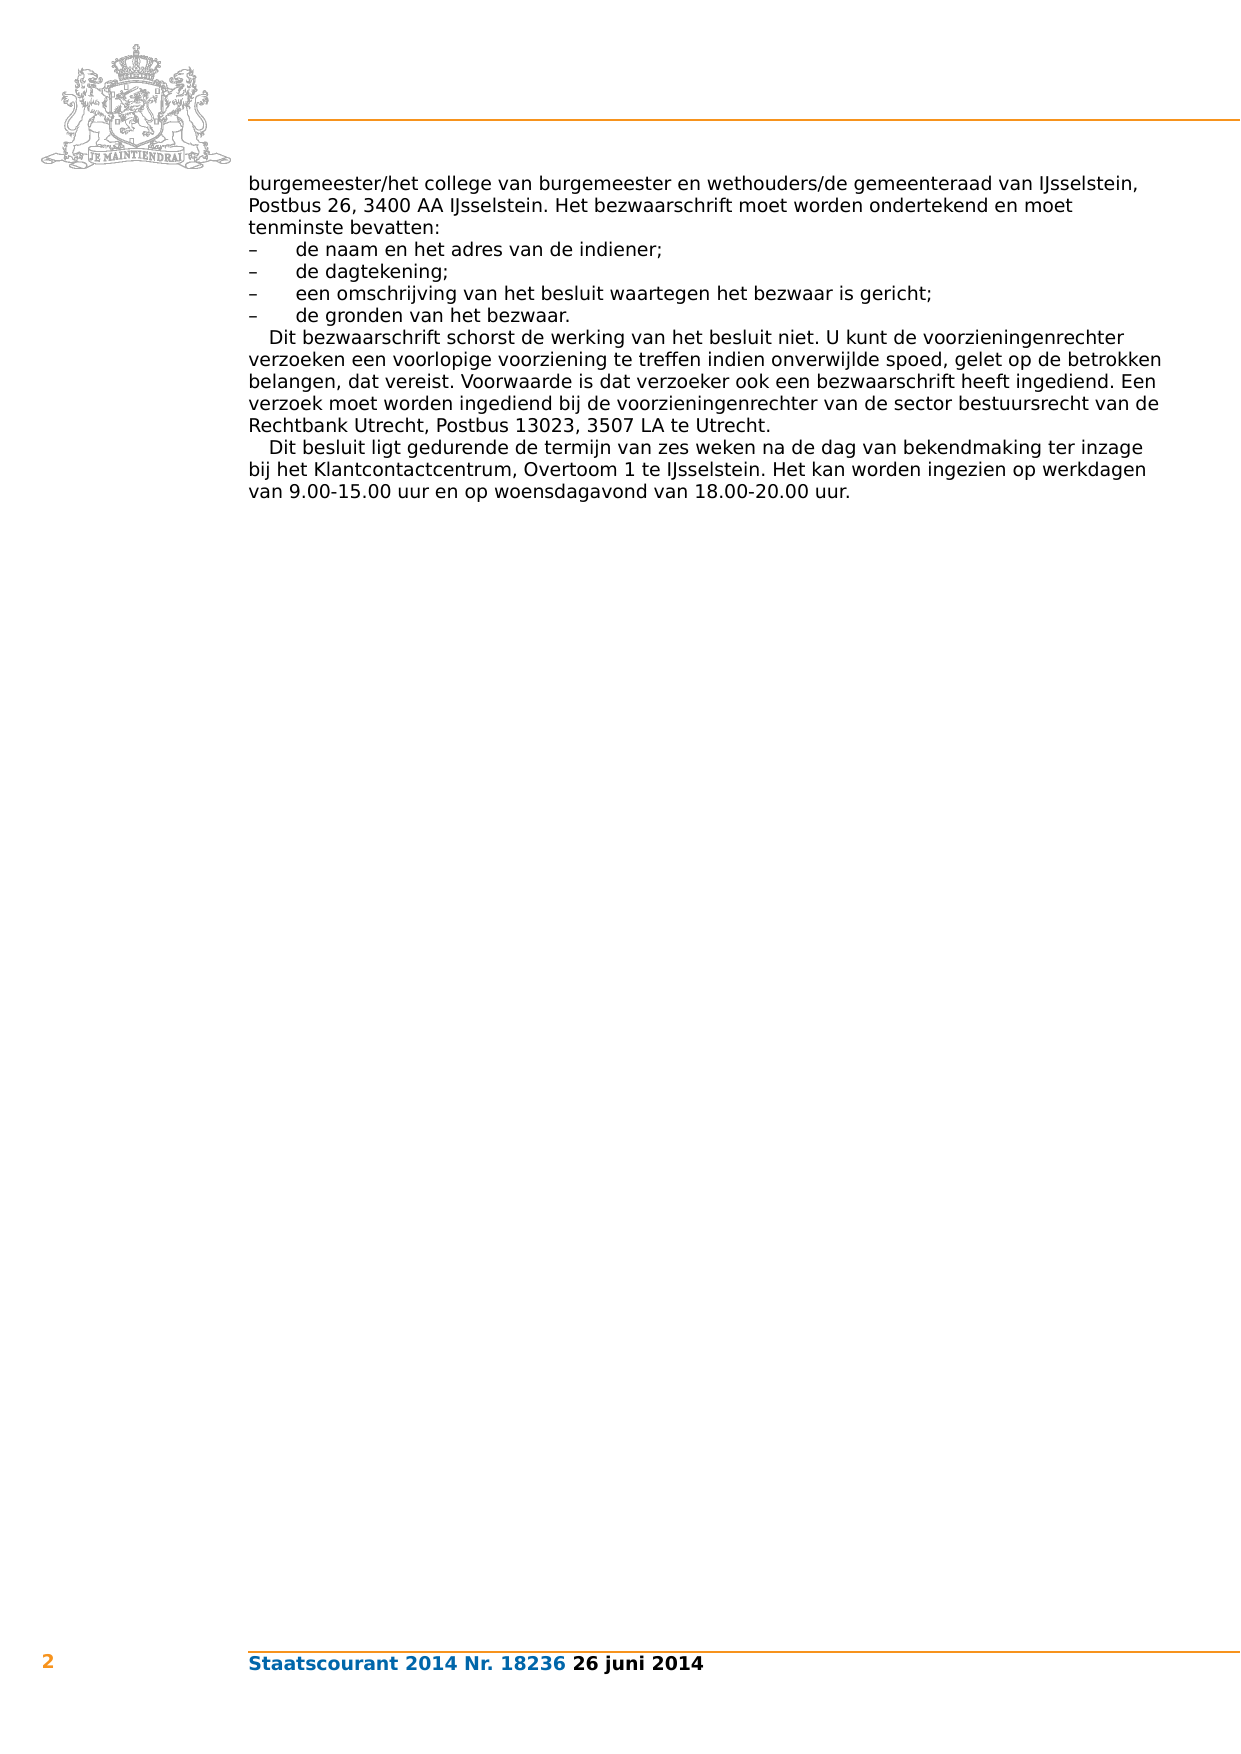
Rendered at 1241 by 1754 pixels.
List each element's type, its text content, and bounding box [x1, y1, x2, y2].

list de gronden van het bezwaar. [248, 305, 1163, 327]
text burgemeester/het college van burgemeester en wethouders/de gemeenteraad van IJsselstein, Postbus 26, 3400 AA IJsselstein. Het bezwaarschrift moet worden ondertekend en moet tenminste bevatten: [248, 173, 1163, 239]
list de dagtekening; [248, 261, 1163, 283]
list een omschrijving van het besluit waartegen het bezwaar is gericht; [248, 283, 1163, 305]
list de naam en het adres van de indiener; [248, 239, 1163, 261]
text Dit besluit ligt gedurende de termijn van zes weken na de dag van bekendmaking ter inzage bij het Klantcontactcentrum, Overtoom 1 te IJsselstein. Het kan worden ingezien op werkdagen van 9.00-15.00 uur en op woensdagavond van 18.00-20.00 uur. [248, 437, 1163, 502]
picture [41, 44, 231, 169]
text Dit bezwaarschrift schorst de werking van het besluit niet. U kunt de voorzieningenrechter verzoeken een voorlopige voorziening te treffen indien onverwijlde spoed, gelet op de betrokken belangen, dat vereist. Voorwaarde is dat verzoeker ook een bezwaarschrift heeft ingediend. Een verzoek moet worden ingediend bij de voorzieningenrechter van de sector bestuursrecht van de Rechtbank Utrecht, Postbus 13023, 3507 LA te Utrecht. [248, 327, 1163, 437]
